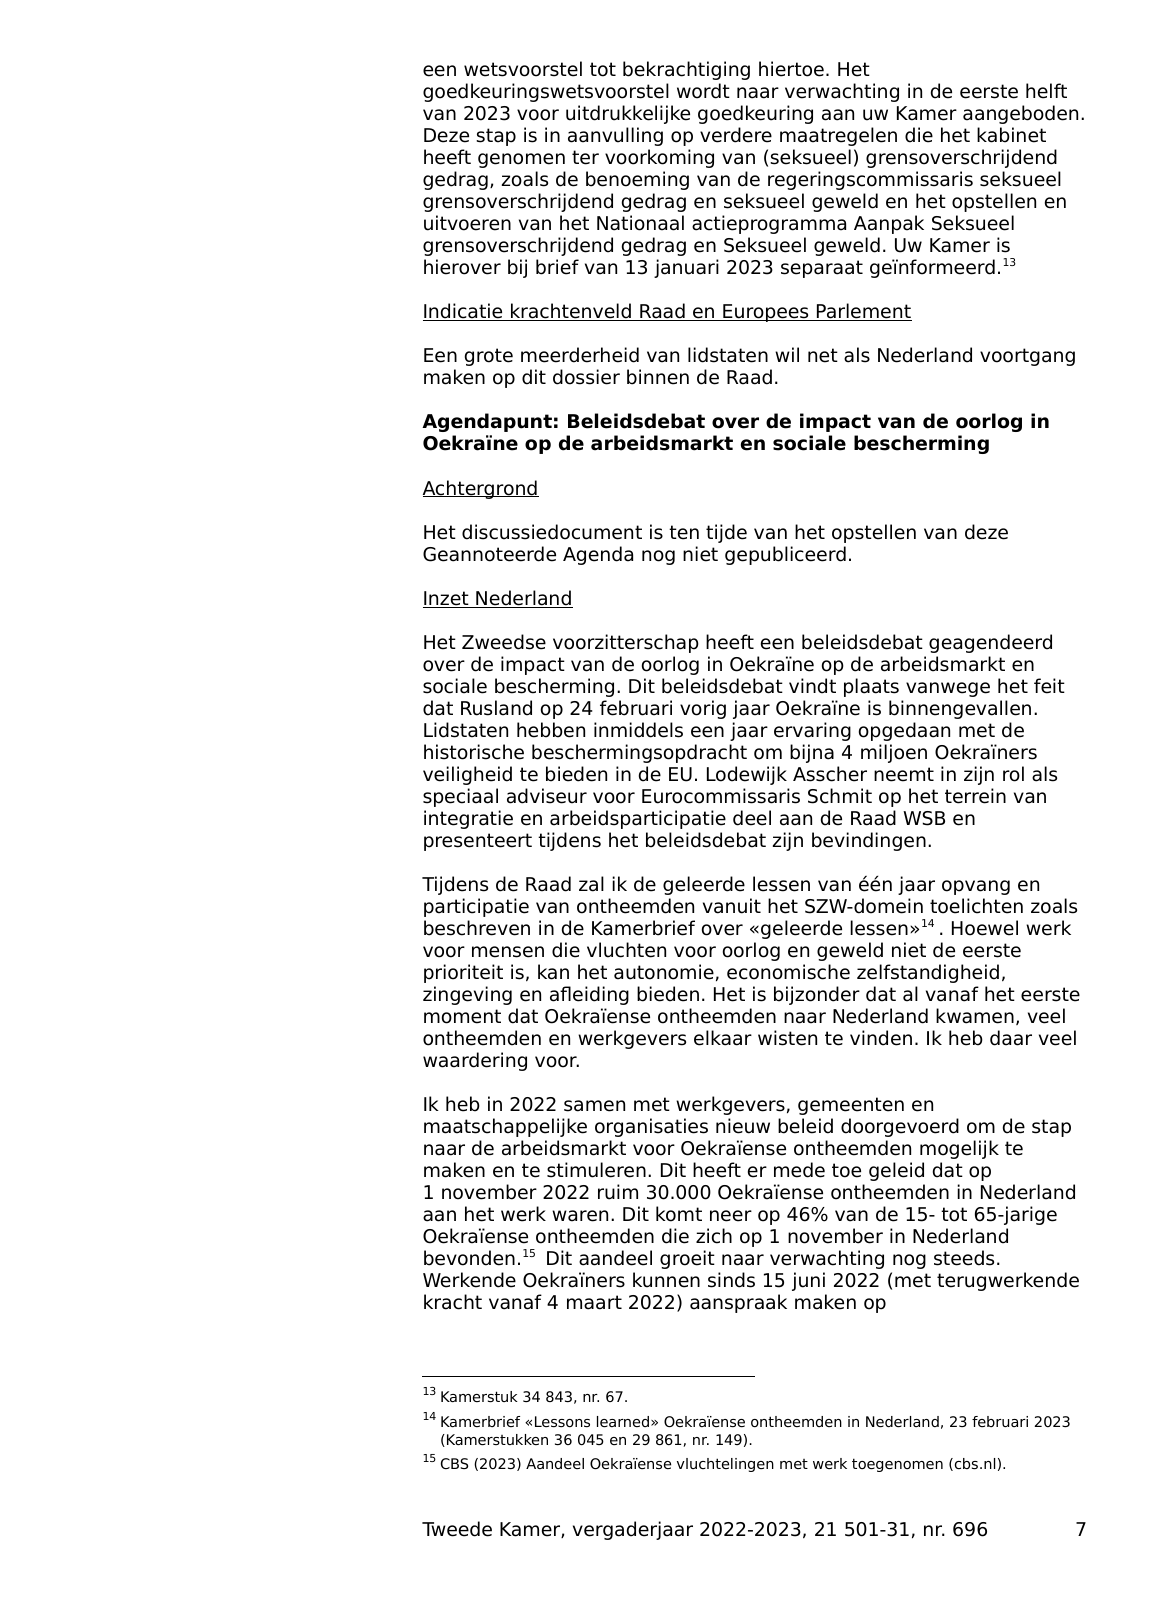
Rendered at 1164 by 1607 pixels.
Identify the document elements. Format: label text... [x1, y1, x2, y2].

text CBS (2023) Aandeel Oekraïense vluchtelingen met werk toegenomen (cbs.nl). [422, 1452, 1087, 1474]
text Het Zweedse voorzitterschap heeft een beleidsdebat geagendeerd over de impact van de oorlog in Oekraïne op de arbeidsmarkt en sociale bescherming. Dit beleidsdebat vindt plaats vanwege het feit dat Rusland op 24 februari vorig jaar Oekraïne is binnengevallen. Lidstaten hebben inmiddels een jaar ervaring opgedaan met de historische beschermingsopdracht om bijna 4 miljoen Oekraïners veiligheid te bieden in de EU. Lodewijk Asscher neemt in zijn rol als speciaal adviseur voor Eurocommissaris Schmit op het terrein van integratie en arbeidsparticipatie deel aan de Raad WSB en presenteert tijdens het beleidsdebat zijn bevindingen. [422, 632, 1087, 852]
text Een grote meerderheid van lidstaten wil net als Nederland voortgang maken op dit dossier binnen de Raad. [422, 345, 1087, 389]
subtitle Indicatie krachtenveld Raad en Europees Parlement [422, 301, 1087, 323]
text een wetsvoorstel tot bekrachtiging hiertoe. Het goedkeuringswetsvoorstel wordt naar verwachting in de eerste helft van 2023 voor uitdrukkelijke goedkeuring aan uw Kamer aangeboden. Deze stap is in aanvulling op verdere maatregelen die het kabinet heeft genomen ter voorkoming van (seksueel) grensoverschrijdend gedrag, zoals de benoeming van de regeringscommissaris seksueel grensoverschrijdend gedrag en seksueel geweld en het opstellen en uitvoeren van het Nationaal actieprogramma Aanpak Seksueel grensoverschrijdend gedrag en Seksueel geweld. Uw Kamer is hierover bij brief van 13 januari 2023 separaat geïnformeerd. [422, 59, 1087, 279]
text Kamerstuk 34 843, nr. 67. [422, 1385, 1087, 1407]
subtitle Achtergrond [422, 477, 1087, 499]
text Tijdens de Raad zal ik de geleerde lessen van één jaar opvang en participatie van ontheemden vanuit het SZW-domein toelichten zoals beschreven in de Kamerbrief over «geleerde lessen». Hoewel werk voor mensen die vluchten voor oorlog en geweld niet de eerste prioriteit is, kan het autonomie, economische zelfstandigheid, zingeving en afleiding bieden. Het is bijzonder dat al vanaf het eerste moment dat Oekraïense ontheemden naar Nederland kwamen, veel ontheemden en werkgevers elkaar wisten te vinden. Ik heb daar veel waardering voor. [422, 874, 1087, 1072]
subtitle Inzet Nederland [422, 588, 1087, 610]
text Ik heb in 2022 samen met werkgevers, gemeenten en maatschappelijke organisaties nieuw beleid doorgevoerd om de stap naar de arbeidsmarkt voor Oekraïense ontheemden mogelijk te maken en te stimuleren. Dit heeft er mede toe geleid dat op 1 november 2022 ruim 30.000 Oekraïense ontheemden in Nederland aan het werk waren. Dit komt neer op 46% van de 15- tot 65-jarige Oekraïense ontheemden die zich op 1 november in Nederland bevonden. Dit aandeel groeit naar verwachting nog steeds. Werkende Oekraïners kunnen sinds 15 juni 2022 (met terugwerkende kracht vanaf 4 maart 2022) aanspraak maken op [422, 1094, 1087, 1314]
text Het discussiedocument is ten tijde van het opstellen van deze Geannoteerde Agenda nog niet gepubliceerd. [422, 522, 1087, 566]
text Kamerbrief «Lessons learned» Oekraïense ontheemden in Nederland, 23 februari 2023 (Kamerstukken 36 045 en 29 861, nr. 149). [422, 1410, 1087, 1449]
subtitle Agendapunt: Beleidsdebat over de impact van de oorlog in Oekraïne op de arbeidsmarkt en sociale bescherming [422, 411, 1087, 455]
